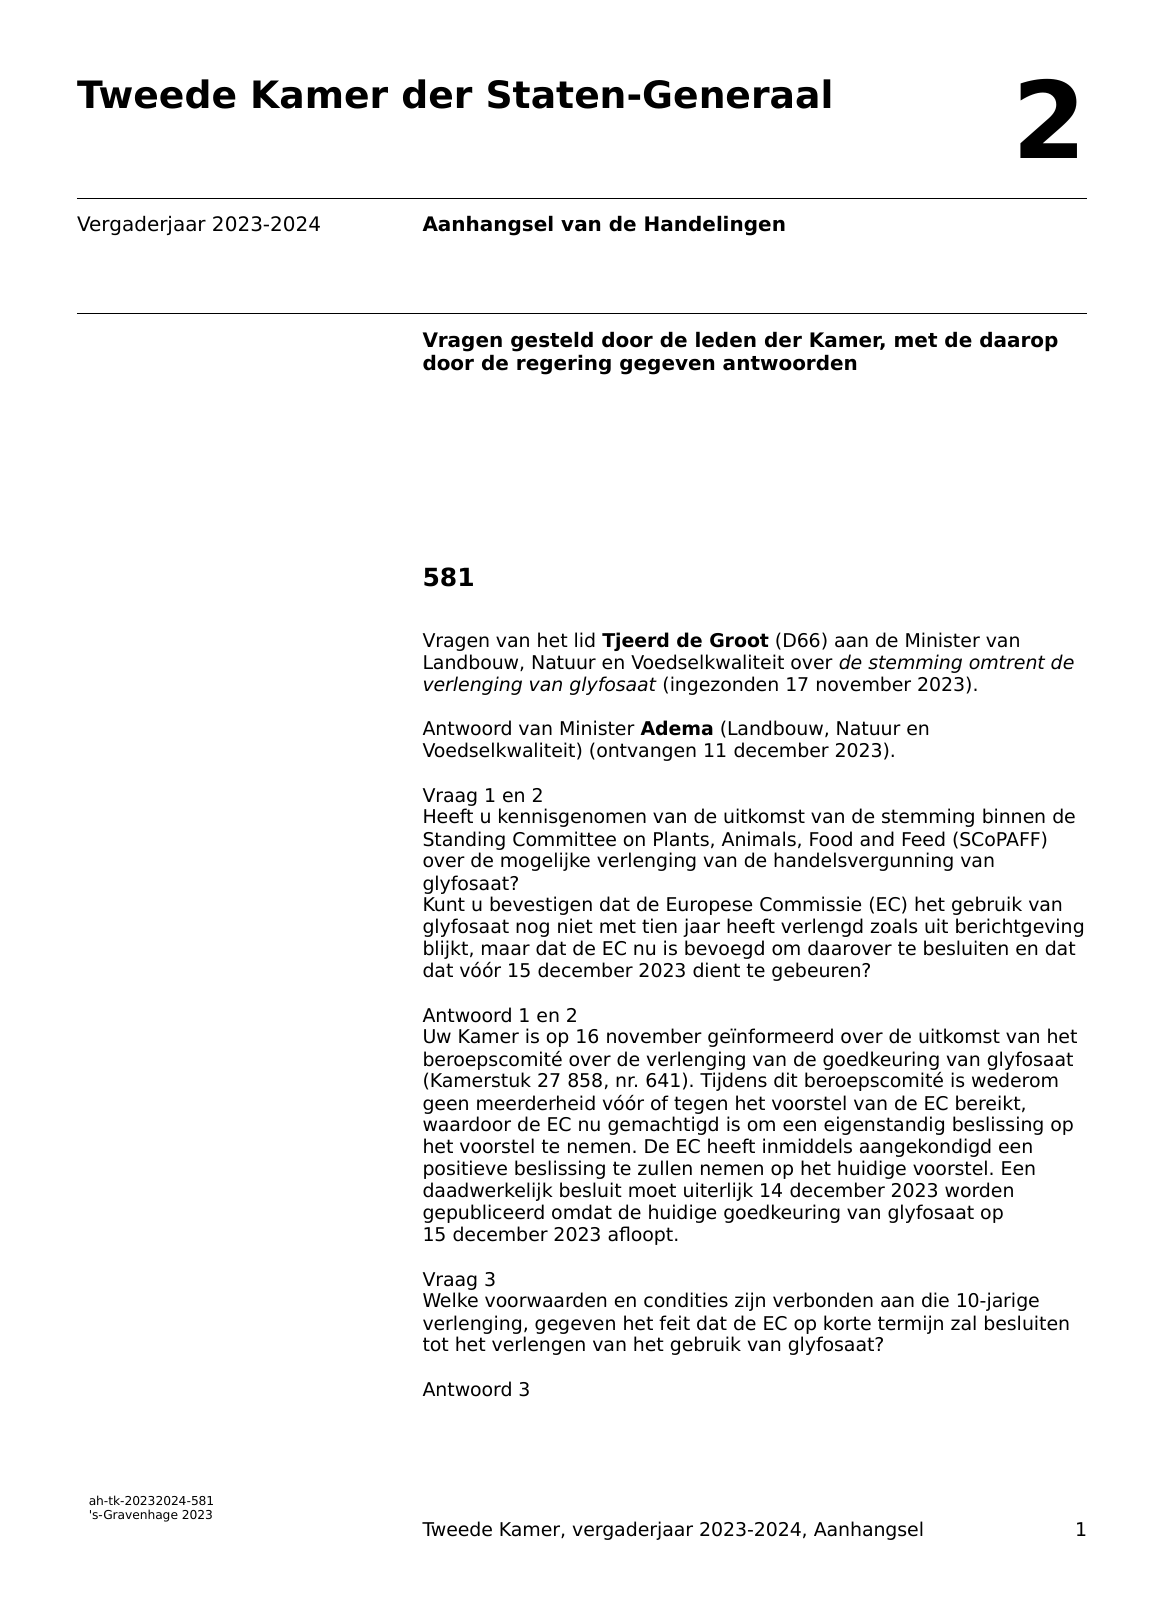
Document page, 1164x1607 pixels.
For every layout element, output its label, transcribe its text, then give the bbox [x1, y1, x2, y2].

text Welke voorwaarden en condities zijn verbonden aan die 10-jarige verlenging, gegeven het feit dat de EC op korte termijn zal besluiten tot het verlengen van het gebruik van glyfosaat? [422, 1290, 1087, 1356]
text Antwoord 1 en 2 [422, 1004, 1087, 1026]
text Antwoord van Minister Adema (Landbouw, Natuur en Voedselkwaliteit) (ontvangen 11 december 2023). [422, 718, 1087, 762]
text 581 [422, 563, 1087, 592]
text Antwoord 3 [422, 1378, 1087, 1401]
table_cell Vragen gesteld door de leden der Kamer, met de daarop door de regering gegeven antwoorden [422, 314, 1087, 375]
text Vragen van het lid Tjeerd de Groot (D66) aan de Minister van Landbouw, Natuur en Voedselkwaliteit over de stemming omtrent de verlenging van glyfosaat (ingezonden 17 november 2023). [422, 630, 1087, 696]
text Kunt u bevestigen dat de Europese Commissie (EC) het gebruik van glyfosaat nog niet met tien jaar heeft verlengd zoals uit berichtgeving blijkt, maar dat de EC nu is bevoegd om daarover te besluiten en dat dat vóór 15 december 2023 dient te gebeuren? [422, 894, 1087, 982]
table_cell Aanhangsel van de Handelingen [422, 199, 1087, 313]
table_cell [77, 314, 422, 375]
text Vraag 1 en 2 [422, 784, 1087, 806]
table_header 2 [886, 59, 1087, 198]
text 's-Gravenhage 2023 [88, 1508, 323, 1522]
text Uw Kamer is op 16 november geïnformeerd over de uitkomst van het beroepscomité over de verlenging van de goedkeuring van glyfosaat (Kamerstuk 27 858, nr. 641). Tijdens dit beroepscomité is wederom geen meerderheid vóór of tegen het voorstel van de EC bereikt, waardoor de EC nu gemachtigd is om een eigenstandig beslissing op het voorstel te nemen. De EC heeft inmiddels aangekondigd een positieve beslissing te zullen nemen op het huidige voorstel. Een daadwerkelijk besluit moet uiterlijk 14 december 2023 worden gepubliceerd omdat de huidige goedkeuring van glyfosaat op 15 december 2023 afloopt. [422, 1026, 1087, 1246]
text Vraag 3 [422, 1268, 1087, 1290]
text ah-tk-20232024-581 [88, 1494, 323, 1508]
table_header Tweede Kamer der Staten-Generaal [77, 59, 886, 198]
text Heeft u kennisgenomen van de uitkomst van de stemming binnen de Standing Committee on Plants, Animals, Food and Feed (SCoPAFF) over de mogelijke verlenging van de handelsvergunning van glyfosaat? [422, 806, 1087, 894]
table_cell Vergaderjaar 2023-2024 [77, 199, 422, 313]
